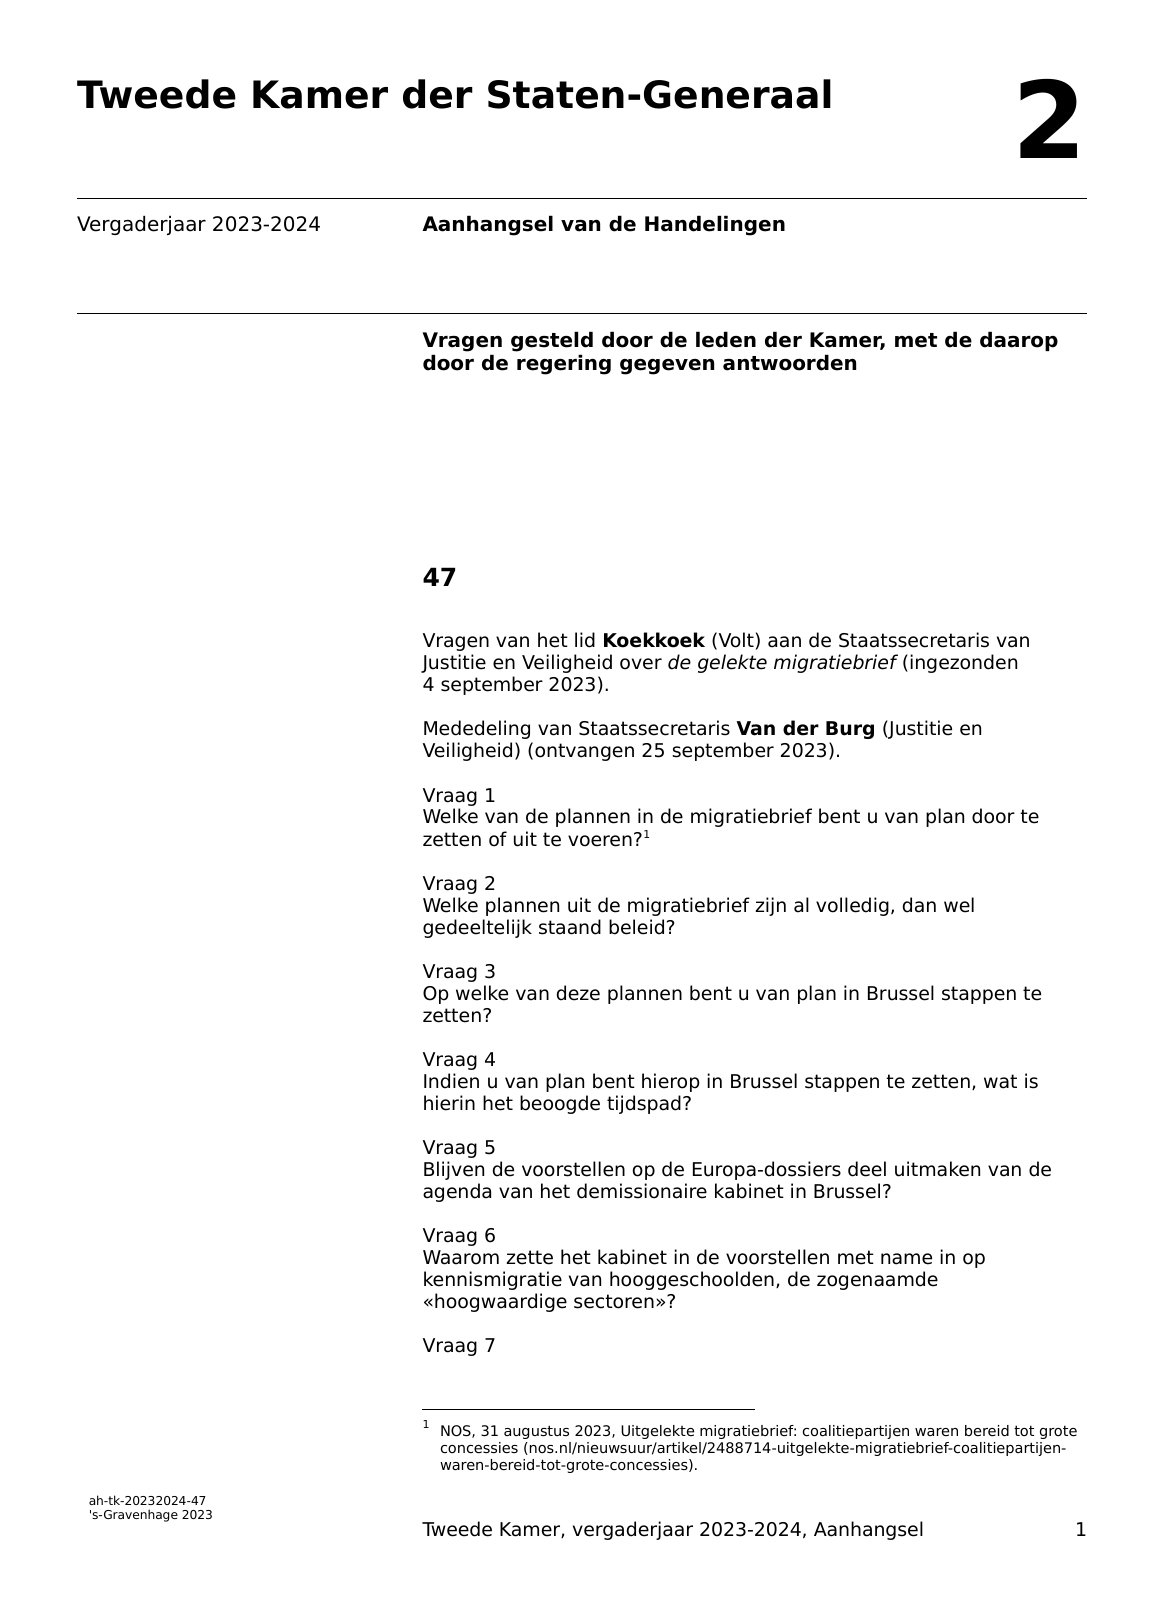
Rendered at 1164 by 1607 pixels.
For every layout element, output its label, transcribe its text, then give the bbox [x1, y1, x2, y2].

text Vraag 5 [422, 1137, 1087, 1159]
text Indien u van plan bent hierop in Brussel stappen te zetten, wat is hierin het beoogde tijdspad? [422, 1071, 1087, 1115]
text Waarom zette het kabinet in de voorstellen met name in op kennismigratie van hooggeschoolden, de zogenaamde «hoogwaardige sectoren»? [422, 1247, 1087, 1313]
text Mededeling van Staatssecretaris Van der Burg (Justitie en Veiligheid) (ontvangen 25 september 2023). [422, 718, 1087, 762]
text Welke plannen uit de migratiebrief zijn al volledig, dan wel gedeeltelijk staand beleid? [422, 894, 1087, 938]
text Vraag 3 [422, 961, 1087, 983]
text Vraag 7 [422, 1335, 1087, 1357]
text Welke van de plannen in de migratiebrief bent u van plan door te zetten of uit te voeren? [422, 806, 1087, 850]
text ah-tk-20232024-47 [88, 1494, 323, 1508]
text Vragen van het lid Koekkoek (Volt) aan de Staatssecretaris van Justitie en Veiligheid over de gelekte migratiebrief (ingezonden 4 september 2023). [422, 630, 1087, 696]
text 47 [422, 563, 1087, 592]
table_header Tweede Kamer der Staten-Generaal [77, 59, 886, 198]
table_cell [77, 314, 422, 375]
text Vraag 2 [422, 873, 1087, 894]
text Op welke van deze plannen bent u van plan in Brussel stappen te zetten? [422, 983, 1087, 1027]
table_header 2 [886, 59, 1087, 198]
table_cell Vragen gesteld door de leden der Kamer, met de daarop door de regering gegeven antwoorden [422, 314, 1087, 375]
text 's-Gravenhage 2023 [88, 1508, 323, 1522]
table_cell Aanhangsel van de Handelingen [422, 199, 1087, 313]
text NOS, 31 augustus 2023, Uitgelekte migratiebrief: coalitiepartijen waren bereid tot grote concessies (nos.nl/nieuwsuur/artikel/2488714-uitgelekte-migratiebrief-coalitiepartijen-waren-bereid-tot-grote-concessies). [422, 1418, 1087, 1474]
text Blijven de voorstellen op de Europa-dossiers deel uitmaken van de agenda van het demissionaire kabinet in Brussel? [422, 1159, 1087, 1203]
text Vraag 1 [422, 784, 1087, 806]
table_cell Vergaderjaar 2023-2024 [77, 199, 422, 313]
text Vraag 4 [422, 1049, 1087, 1071]
text Vraag 6 [422, 1225, 1087, 1247]
